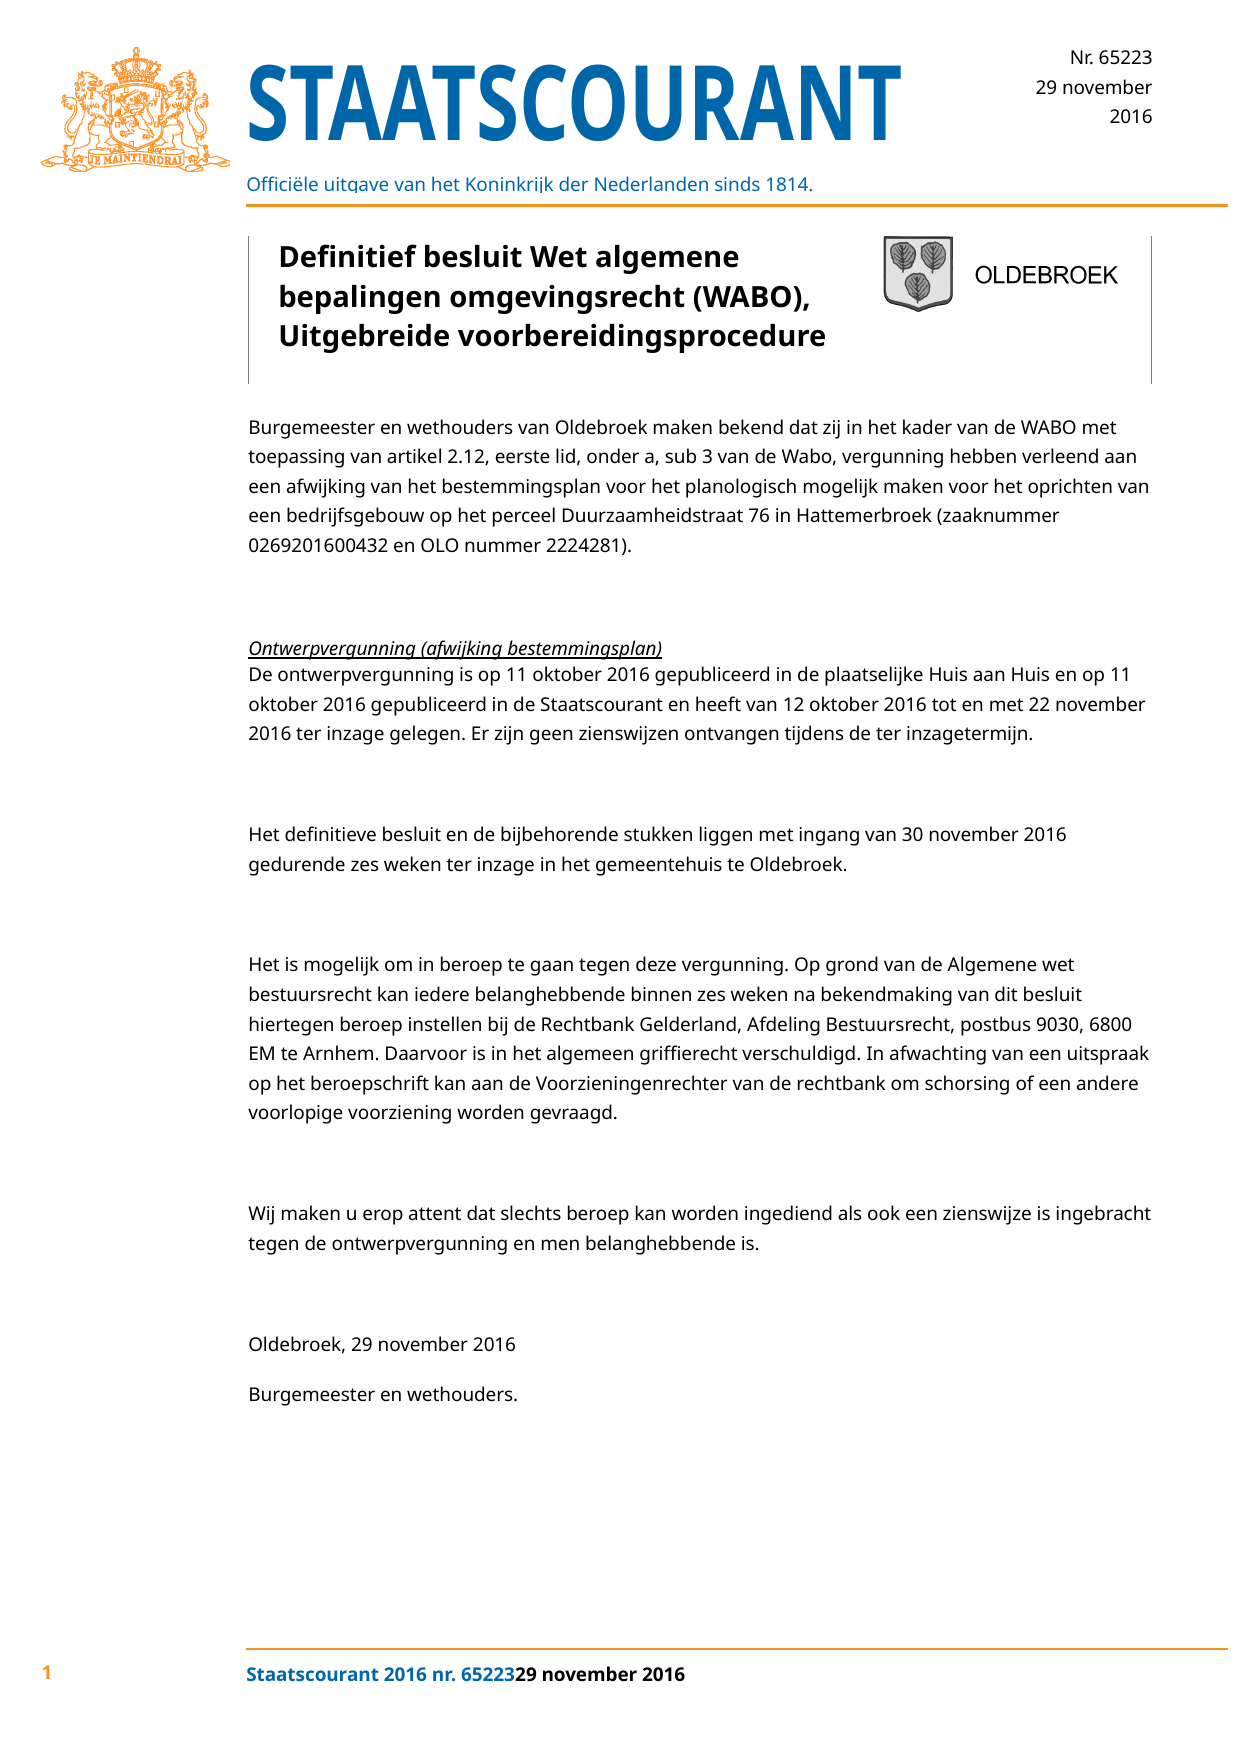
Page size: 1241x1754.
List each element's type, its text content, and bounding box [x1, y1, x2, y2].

picture [41, 47, 231, 172]
text Burgemeester en wethouders van Oldebroek maken bekend dat zij in het kader van de WABO met toepassing van artikel 2.12, eerste lid, onder a, sub 3 van de Wabo, vergunning hebben verleend aan een afwijking van het bestemmingsplan voor het planologisch mogelijk maken voor het oprichten van een bedrijfsgebouw op het perceel Duurzaamheidstraat 76 in Hattemerbroek (zaaknummer 0269201600432 en OLO nummer 2224281). [248, 414, 1152, 558]
text Wij maken u erop attent dat slechts beroep kan worden ingediend als ook een zienswijze is ingebracht tegen de ontwerpvergunning en men belanghebbende is. [248, 1200, 1152, 1256]
table_header Definitief besluit Wet algemene bepalingen omgevingsrecht (WABO), Uitgebreide voorbereidingsprocedure [249, 236, 850, 384]
table_header [850, 236, 1151, 384]
text Ontwerpvergunning (afwijking bestemmingsplan) [248, 636, 1152, 661]
text De ontwerpvergunning is op 11 oktober 2016 gepubliceerd in de plaatselijke Huis aan Huis en op 11 oktober 2016 gepubliceerd in de Staatscourant en heeft van 12 oktober 2016 tot en met 22 november 2016 ter inzage gelegen. Er zijn geen zienswijzen ontvangen tijdens de ter inzagetermijn. [248, 661, 1152, 746]
text Het definitieve besluit en de bijbehorende stukken liggen met ingang van 30 november 2016 gedurende zes weken ter inzage in het gemeentehuis te Oldebroek. [248, 821, 1152, 877]
text Burgemeester en wethouders. [248, 1381, 1152, 1407]
text Het is mogelijk om in beroep te gaan tegen deze vergunning. Op grond van de Algemene wet bestuursrecht kan iedere belanghebbende binnen zes weken na bekendmaking van dit besluit hiertegen beroep instellen bij de Rechtbank Gelderland, Afdeling Bestuursrecht, postbus 9030, 6800 EM te Arnhem. Daarvoor is in het algemeen griffierecht verschuldigd. In afwachting van een uitspraak op het beroepschrift kan aan de Voorzieningenrechter van de rechtbank om schorsing of een andere voorlopige voorziening worden gevraagd. [248, 952, 1152, 1125]
text Oldebroek, 29 november 2016 [248, 1331, 1152, 1357]
picture [882, 236, 1119, 314]
